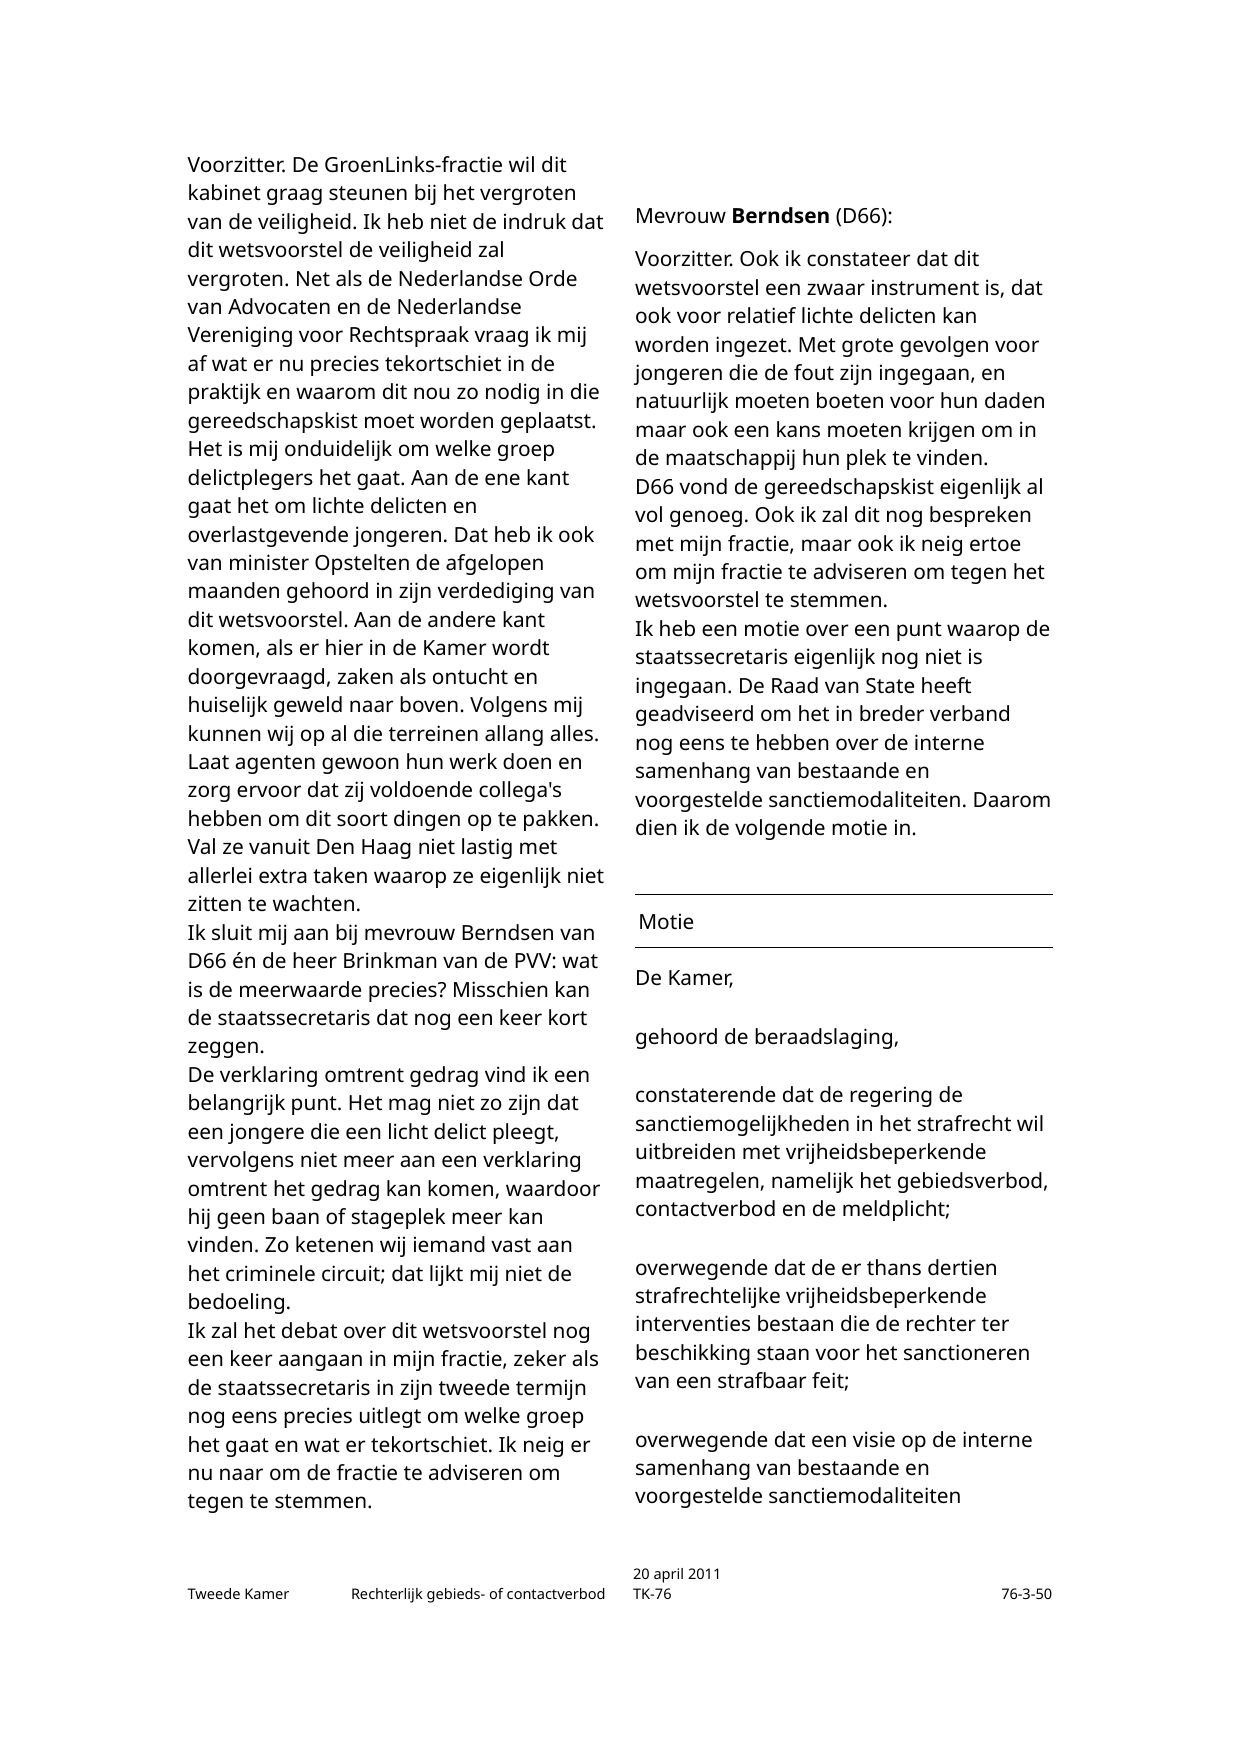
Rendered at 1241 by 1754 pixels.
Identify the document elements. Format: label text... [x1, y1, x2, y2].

text  [635, 150, 1053, 178]
text Ik sluit mij aan bij mevrouw Berndsen van D66 én de heer Brinkman van de PVV: wat is de meerwaarde precies? Misschien kan de staatssecretaris dat nog een keer kort zeggen. [187, 918, 605, 1060]
text overwegende dat de er thans dertien strafrechtelijke vrijheidsbeperkende interventies bestaan die de rechter ter beschikking staan voor het sanctioneren van een strafbaar feit; [635, 1253, 1053, 1395]
text constaterende dat de regering de sanctiemogelijkheden in het strafrecht wil uitbreiden met vrijheidsbeperkende maatregelen, namelijk het gebiedsverbod, contactverbod en de meldplicht; [635, 1080, 1053, 1223]
text Voorzitter. Ook ik constateer dat dit wetsvoorstel een zwaar instrument is, dat ook voor relatief lichte delicten kan worden ingezet. Met grote gevolgen voor jongeren die de fout zijn ingegaan, en natuurlijk moeten boeten voor hun daden maar ook een kans moeten krijgen om in de maatschappij hun plek te vinden. [635, 244, 1053, 472]
text Mevrouw Berndsen (D66): [635, 201, 1053, 229]
text De verklaring omtrent gedrag vind ik een belangrijk punt. Het mag niet zo zijn dat een jongere die een licht delict pleegt, vervolgens niet meer aan een verklaring omtrent het gedrag kan komen, waardoor hij geen baan of stageplek meer kan vinden. Zo ketenen wij iemand vast aan het criminele circuit; dat lijkt mij niet de bedoeling. [187, 1060, 605, 1316]
text Ik heb een motie over een punt waarop de staatssecretaris eigenlijk nog niet is ingegaan. De Raad van State heeft geadviseerd om het in breder verband nog eens te hebben over de interne samenhang van bestaande en voorgestelde sanctiemodaliteiten. Daarom dien ik de volgende motie in. [635, 614, 1053, 842]
text gehoord de beraadslaging, [635, 1022, 1053, 1050]
text D66 vond de gereedschapskist eigenlijk al vol genoeg. Ook ik zal dit nog bespreken met mijn fractie, maar ook ik neig ertoe om mijn fractie te adviseren om tegen het wetsvoorstel te stemmen. [635, 472, 1053, 614]
text Voorzitter. De GroenLinks-fractie wil dit kabinet graag steunen bij het vergroten van de veiligheid. Ik heb niet de indruk dat dit wetsvoorstel de veiligheid zal vergroten. Net als de Nederlandse Orde van Advocaten en de Nederlandse Vereniging voor Rechtspraak vraag ik mij af wat er nu precies tekortschiet in de praktijk en waarom dit nou zo nodig in die gereedschapskist moet worden geplaatst. [187, 150, 605, 434]
text overwegende dat een visie op de interne samenhang van bestaande en voorgestelde sanctiemodaliteiten [635, 1425, 1053, 1510]
text Het is mij onduidelijk om welke groep delictplegers het gaat. Aan de ene kant gaat het om lichte delicten en overlastgevende jongeren. Dat heb ik ook van minister Opstelten de afgelopen maanden gehoord in zijn verdediging van dit wetsvoorstel. Aan de andere kant komen, als er hier in de Kamer wordt doorgevraagd, zaken als ontucht en huiselijk geweld naar boven. Volgens mij kunnen wij op al die terreinen allang alles. Laat agenten gewoon hun werk doen en zorg ervoor dat zij voldoende collega's hebben om dit soort dingen op te pakken. Val ze vanuit Den Haag niet lastig met allerlei extra taken waarop ze eigenlijk niet zitten te wachten. [187, 434, 605, 918]
text Ik zal het debat over dit wetsvoorstel nog een keer aangaan in mijn fractie, zeker als de staatssecretaris in zijn tweede termijn nog eens precies uitlegt om welke groep het gaat en wat er tekortschiet. Ik neig er nu naar om de fractie te adviseren om tegen te stemmen. [187, 1316, 605, 1515]
text De Kamer, [635, 963, 1053, 992]
subtitle Motie [635, 895, 1053, 947]
